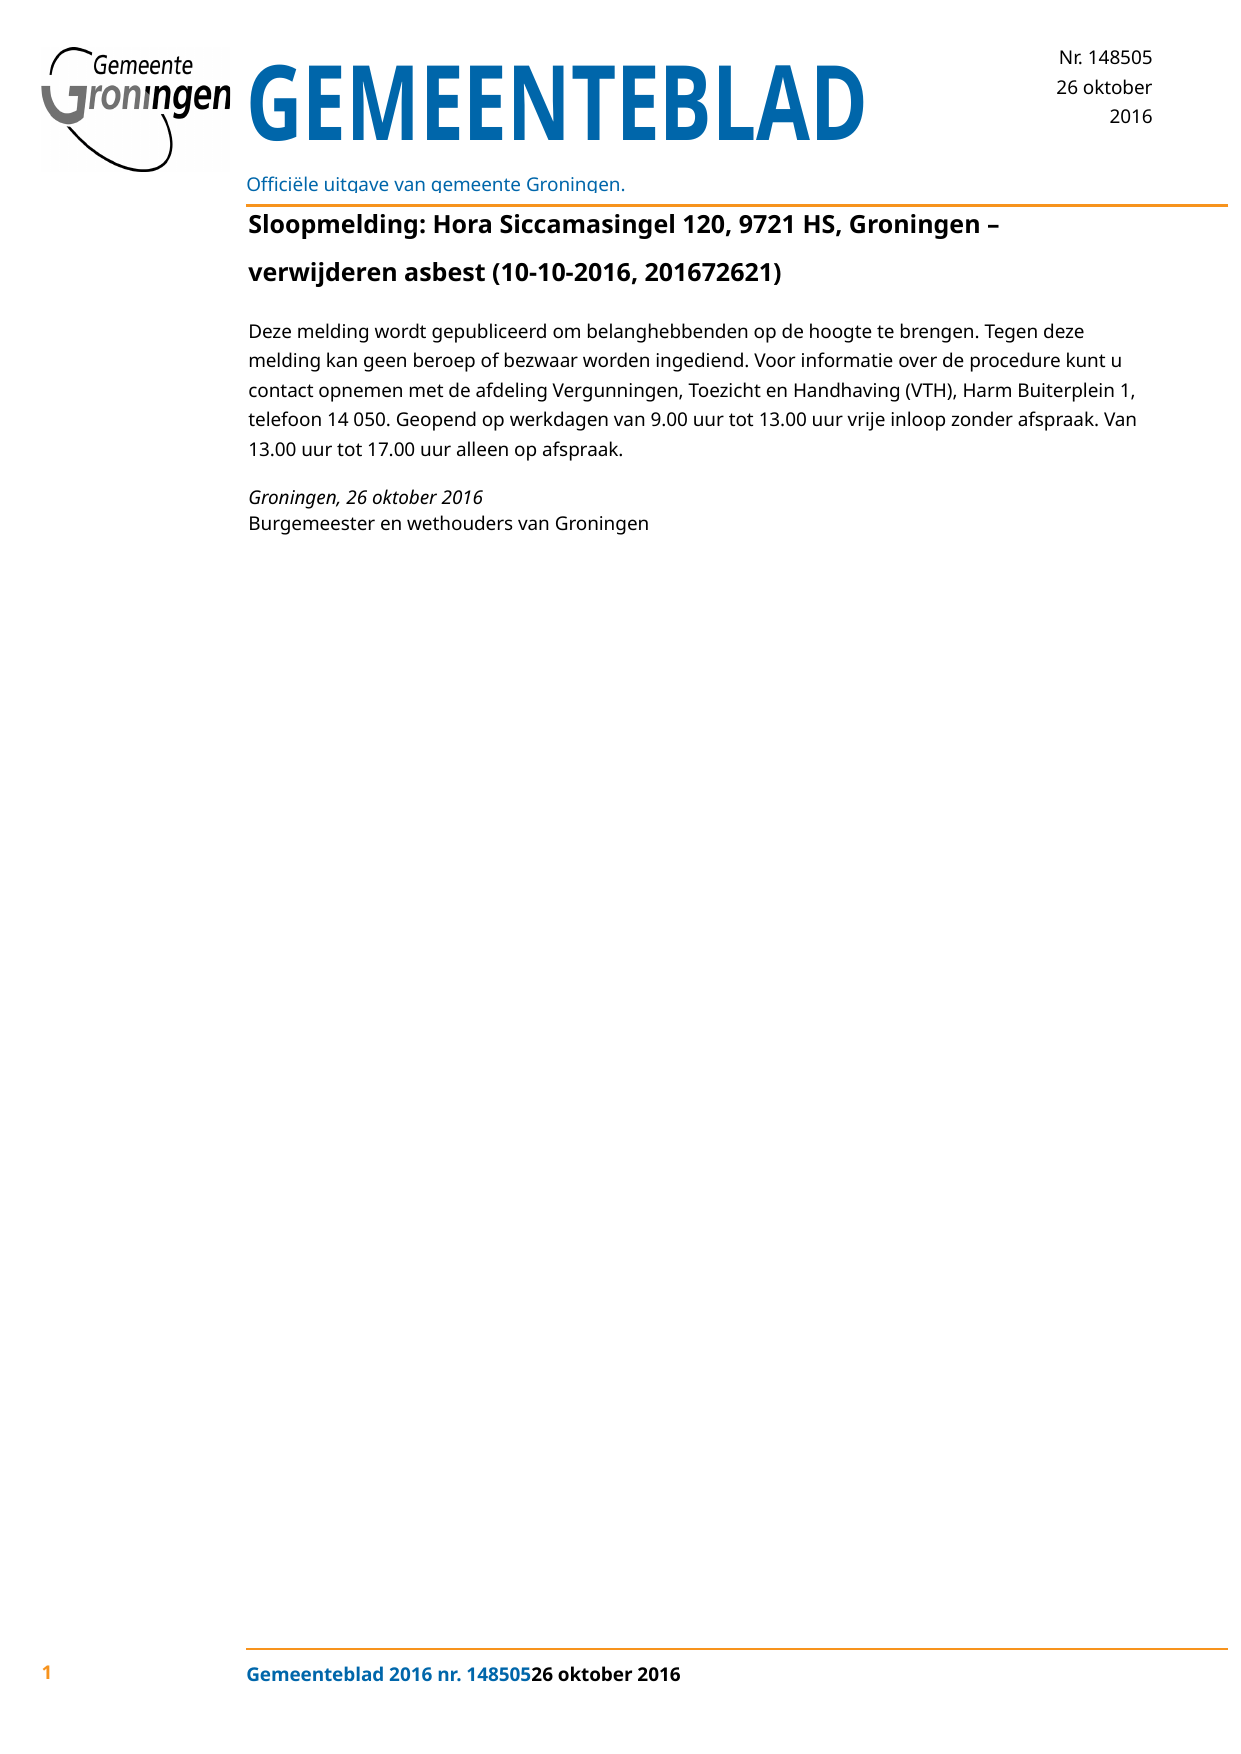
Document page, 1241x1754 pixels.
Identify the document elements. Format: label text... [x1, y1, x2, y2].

picture [41, 47, 231, 172]
text Burgemeester en wethouders van Groningen [248, 510, 1152, 536]
text Sloopmelding: Hora Siccamasingel 120, 9721 HS, Groningen – verwijderen asbest (10-10-2016, 201672621) [248, 207, 1152, 288]
text Groningen, 26 oktober 2016 [248, 484, 1152, 510]
text Deze melding wordt gepubliceerd om belanghebbenden op de hoogte te brengen. Tegen deze melding kan geen beroep of bezwaar worden ingediend. Voor informatie over de procedure kunt u contact opnemen met de afdeling Vergunningen, Toezicht en Handhaving (VTH), Harm Buiterplein 1, telefoon 14 050. Geopend op werkdagen van 9.00 uur tot 13.00 uur vrije inloop zonder afspraak. Van 13.00 uur tot 17.00 uur alleen op afspraak. [248, 318, 1152, 462]
